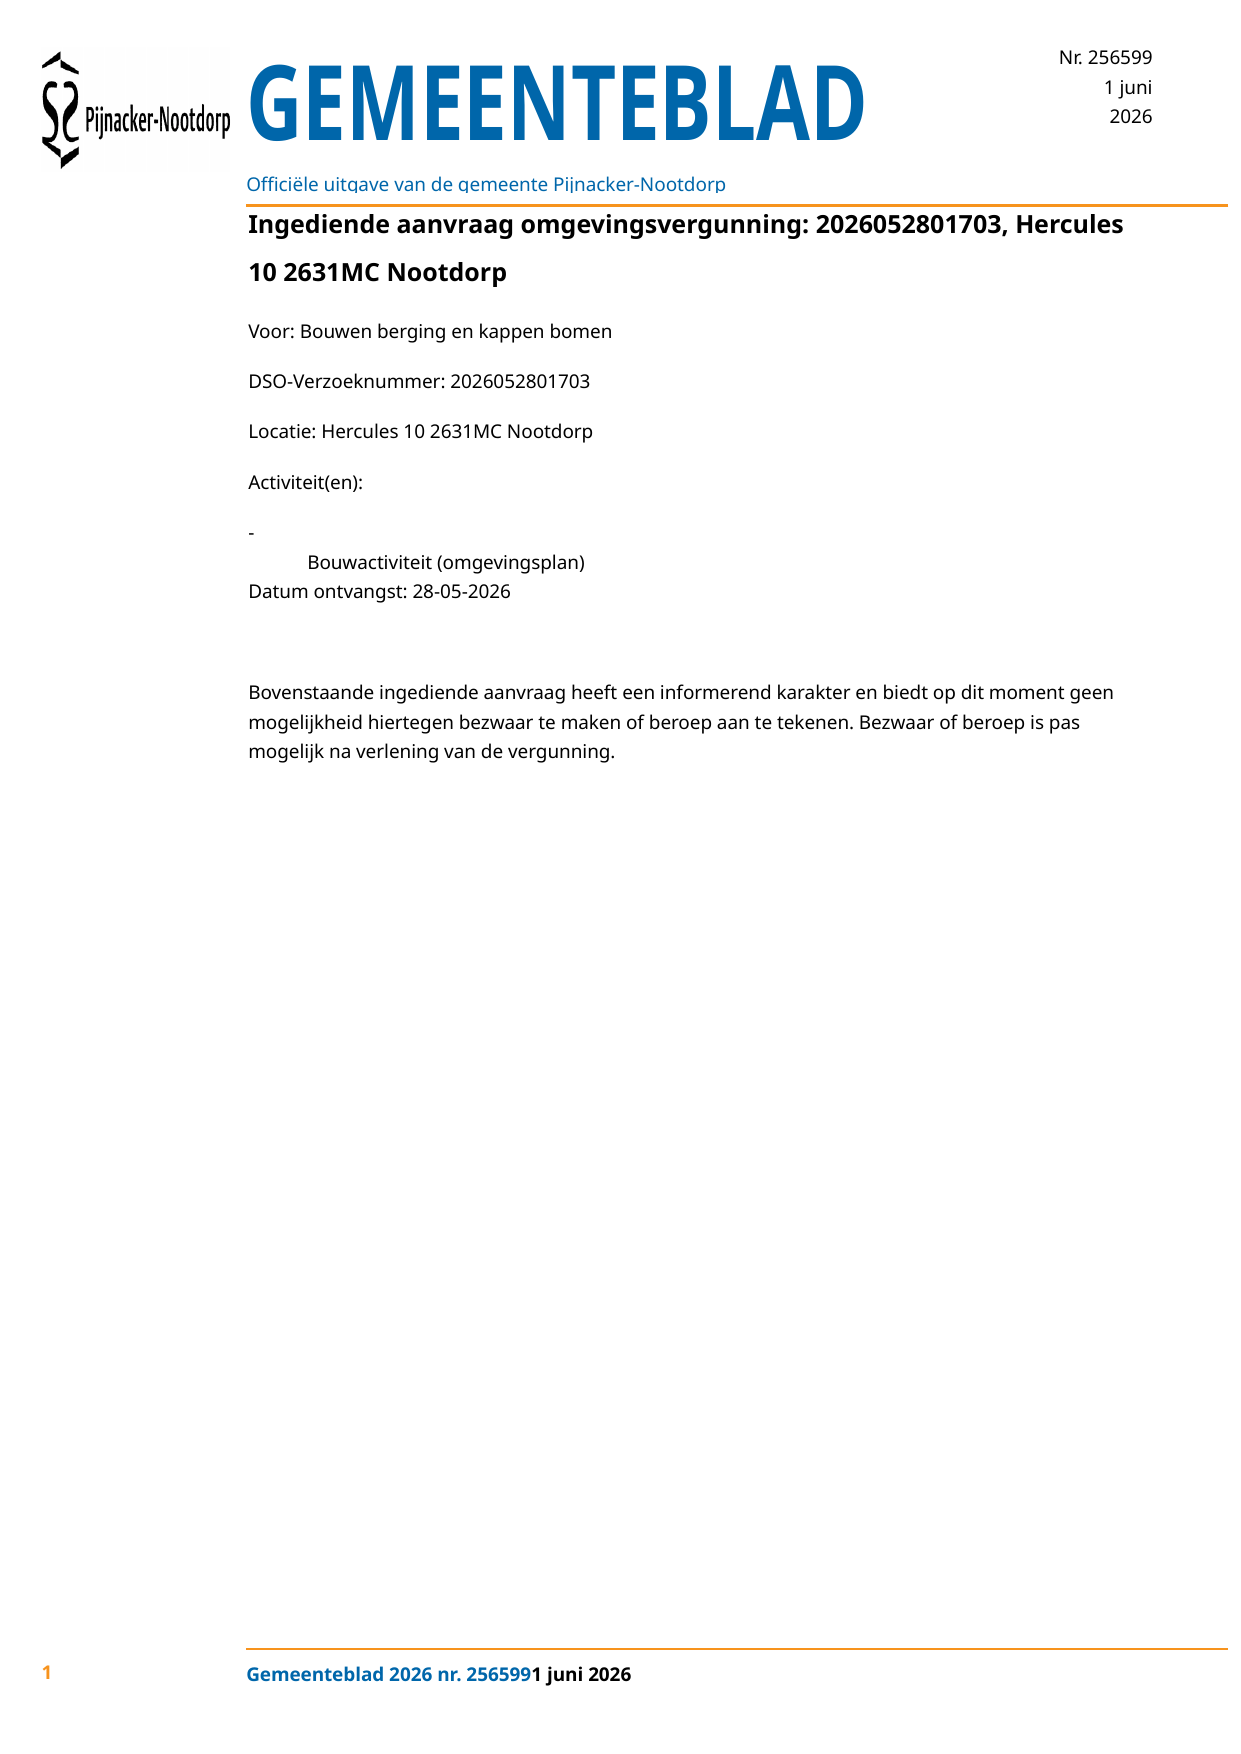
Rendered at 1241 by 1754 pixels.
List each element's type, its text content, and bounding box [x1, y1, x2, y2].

text Voor: Bouwen berging en kappen bomen [248, 318, 1152, 344]
picture [41, 47, 231, 172]
text Ingediende aanvraag omgevingsvergunning: 2026052801703, Hercules 10 2631MC Nootdorp [248, 207, 1152, 288]
text Locatie: Hercules 10 2631MC Nootdorp [248, 419, 1152, 444]
text Datum ontvangst: 28-05-2026 [248, 579, 1152, 604]
text Activiteit(en): [248, 469, 1152, 495]
text Bovenstaande ingediende aanvraag heeft een informerend karakter en biedt op dit moment geen mogelijkheid hiertegen bezwaar te maken of beroep aan te tekenen. Bezwaar of beroep is pas mogelijk na verlening van de vergunning. [248, 679, 1152, 764]
list Bouwactiviteit (omgevingsplan) [248, 549, 1152, 575]
text DSO-Verzoeknummer: 2026052801703 [248, 368, 1152, 394]
